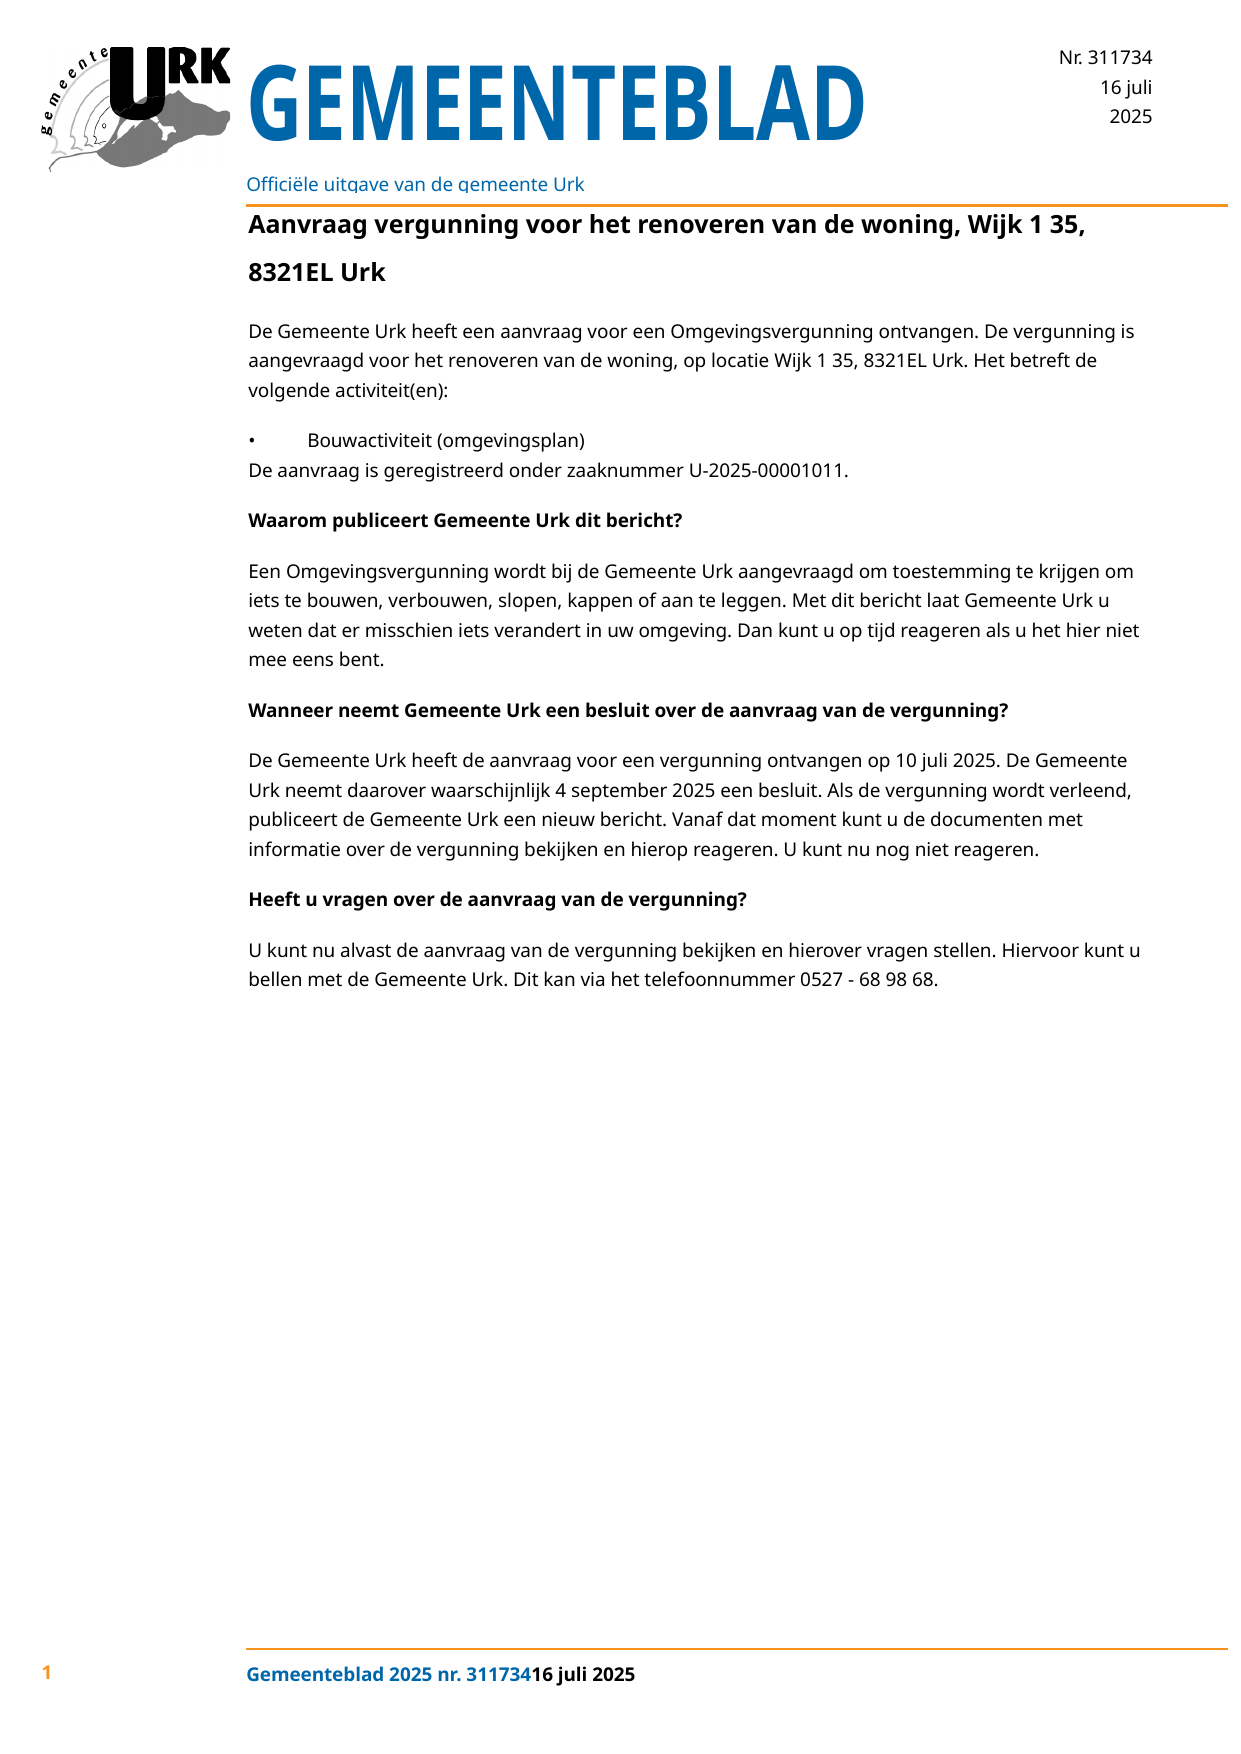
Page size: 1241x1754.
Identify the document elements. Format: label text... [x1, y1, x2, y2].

text U kunt nu alvast de aanvraag van de vergunning bekijken en hierover vragen stellen. Hiervoor kunt u bellen met de Gemeente Urk. Dit kan via het telefoonnummer 0527 - 68 98 68. [248, 937, 1152, 992]
text Wanneer neemt Gemeente Urk een besluit over de aanvraag van de vergunning? [248, 697, 1152, 723]
list Bouwactiviteit (omgevingsplan) [248, 427, 1152, 453]
text De Gemeente Urk heeft een aanvraag voor een Omgevingsvergunning ontvangen. De vergunning is aangevraagd voor het renoveren van de woning, op locatie Wijk 1 35, 8321EL Urk. Het betreft de volgende activiteit(en): [248, 318, 1152, 403]
text De Gemeente Urk heeft de aanvraag voor een vergunning ontvangen op 10 juli 2025. De Gemeente Urk neemt daarover waarschijnlijk 4 september 2025 een besluit. Als de vergunning wordt verleend, publiceert de Gemeente Urk een nieuw bericht. Vanaf dat moment kunt u de documenten met informatie over de vergunning bekijken en hierop reageren. U kunt nu nog niet reageren. [248, 747, 1152, 862]
text Een Omgevingsvergunning wordt bij de Gemeente Urk aangevraagd om toestemming te krijgen om iets te bouwen, verbouwen, slopen, kappen of aan te leggen. Met dit bericht laat Gemeente Urk u weten dat er misschien iets verandert in uw omgeving. Dan kunt u op tijd reageren als u het hier niet mee eens bent. [248, 558, 1152, 672]
text Waarom publiceert Gemeente Urk dit bericht? [248, 507, 1152, 533]
picture [41, 47, 231, 172]
text Heeft u vragen over de aanvraag van de vergunning? [248, 887, 1152, 912]
text De aanvraag is geregistreerd onder zaaknummer U-2025-00001011. [248, 457, 1152, 483]
text Aanvraag vergunning voor het renoveren van de woning, Wijk 1 35, 8321EL Urk [248, 207, 1152, 288]
